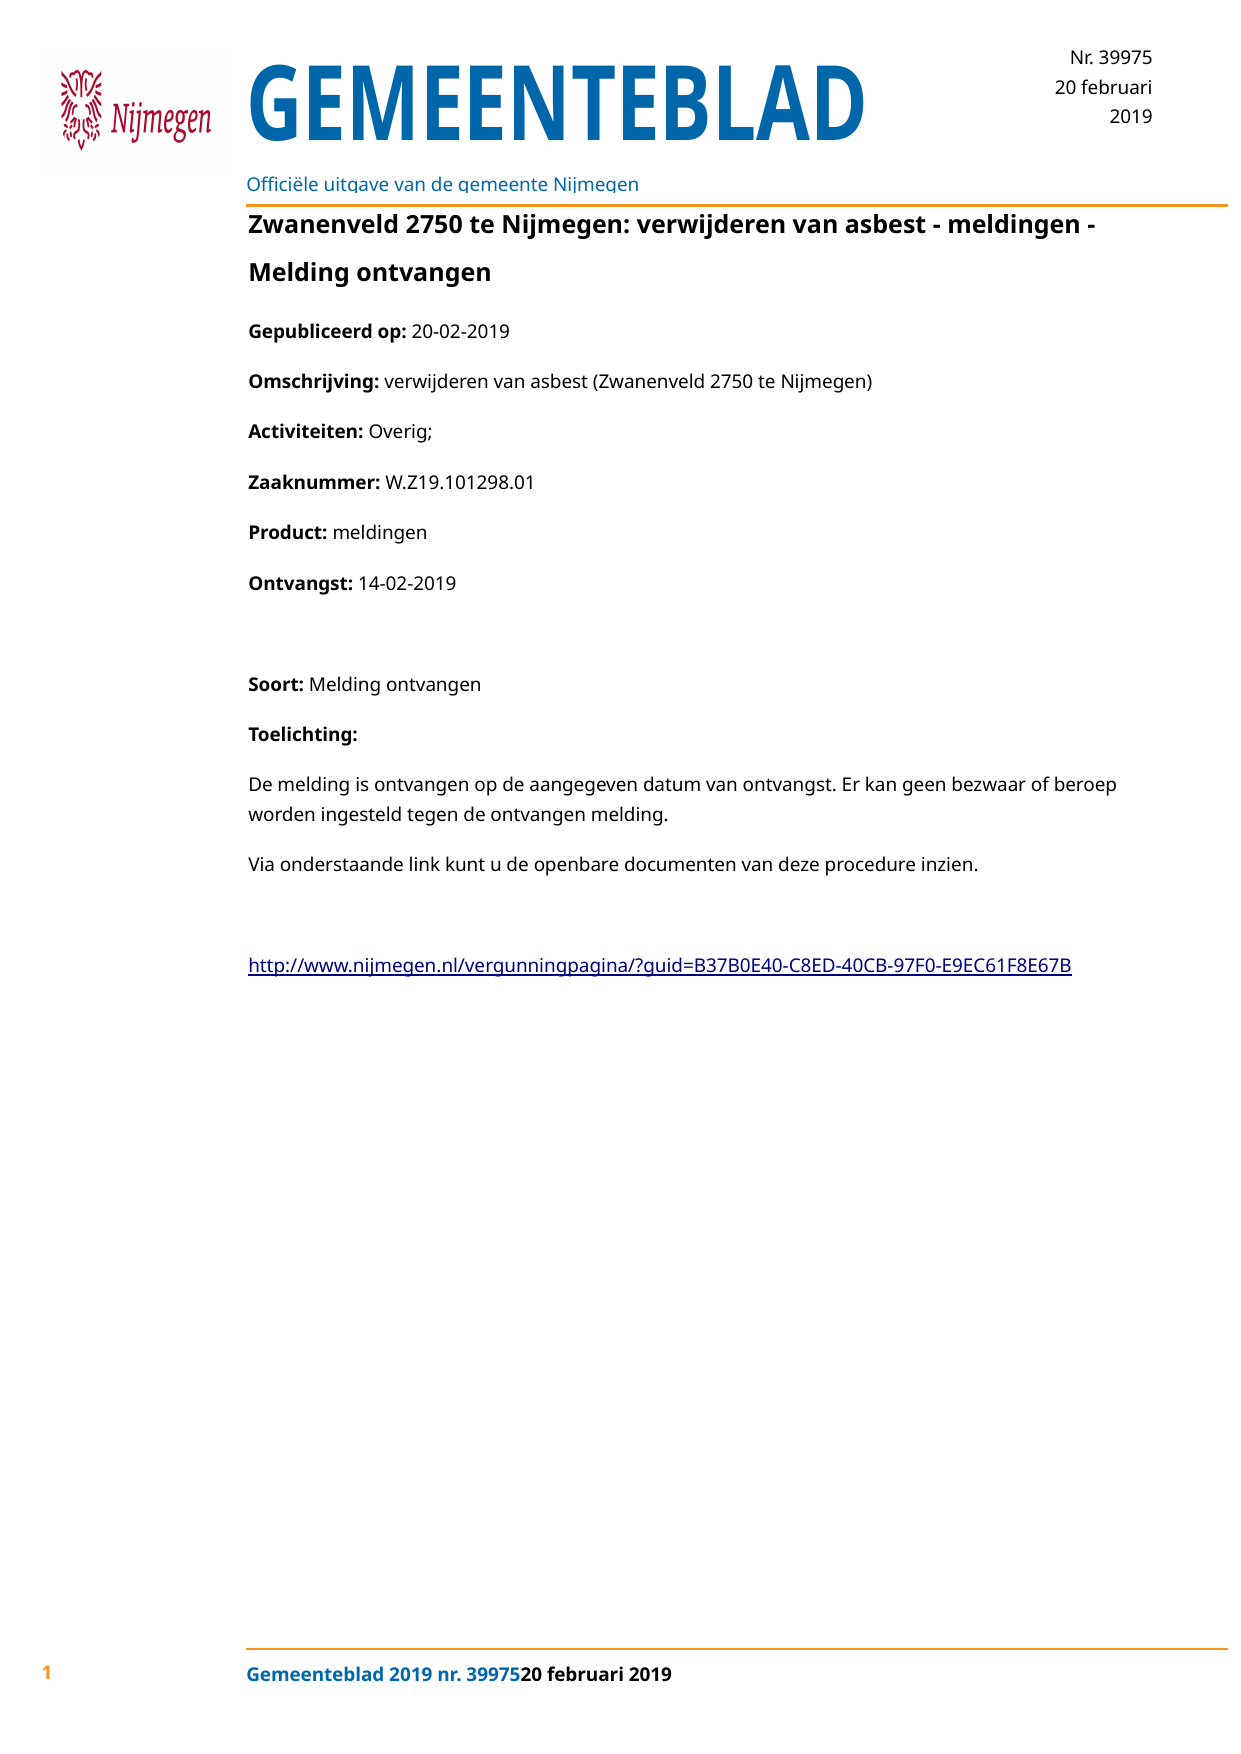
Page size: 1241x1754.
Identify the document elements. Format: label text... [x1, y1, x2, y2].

text Toelichting: [248, 721, 1152, 747]
text Via onderstaande link kunt u de openbare documenten van deze procedure inzien. [248, 852, 1152, 877]
picture [41, 47, 231, 172]
text Ontvangst: 14-02-2019 [248, 570, 1152, 596]
text Gepubliceerd op: 20-02-2019 [248, 318, 1152, 344]
text Omschrijving: verwijderen van asbest (Zwanenveld 2750 te Nijmegen) [248, 368, 1152, 394]
text Soort: Melding ontvangen [248, 671, 1152, 697]
text Zwanenveld 2750 te Nijmegen: verwijderen van asbest - meldingen - Melding ontvangen [248, 207, 1152, 288]
text Activiteiten: Overig; [248, 419, 1152, 444]
text Product: meldingen [248, 519, 1152, 545]
text http://www.nijmegen.nl/vergunningpagina/?guid=B37B0E40-C8ED-40CB-97F0-E9EC61F8E67B [248, 952, 1152, 978]
text Zaaknummer: W.Z19.101298.01 [248, 469, 1152, 495]
text De melding is ontvangen op de aangegeven datum van ontvangst. Er kan geen bezwaar of beroep worden ingesteld tegen de ontvangen melding. [248, 772, 1152, 827]
